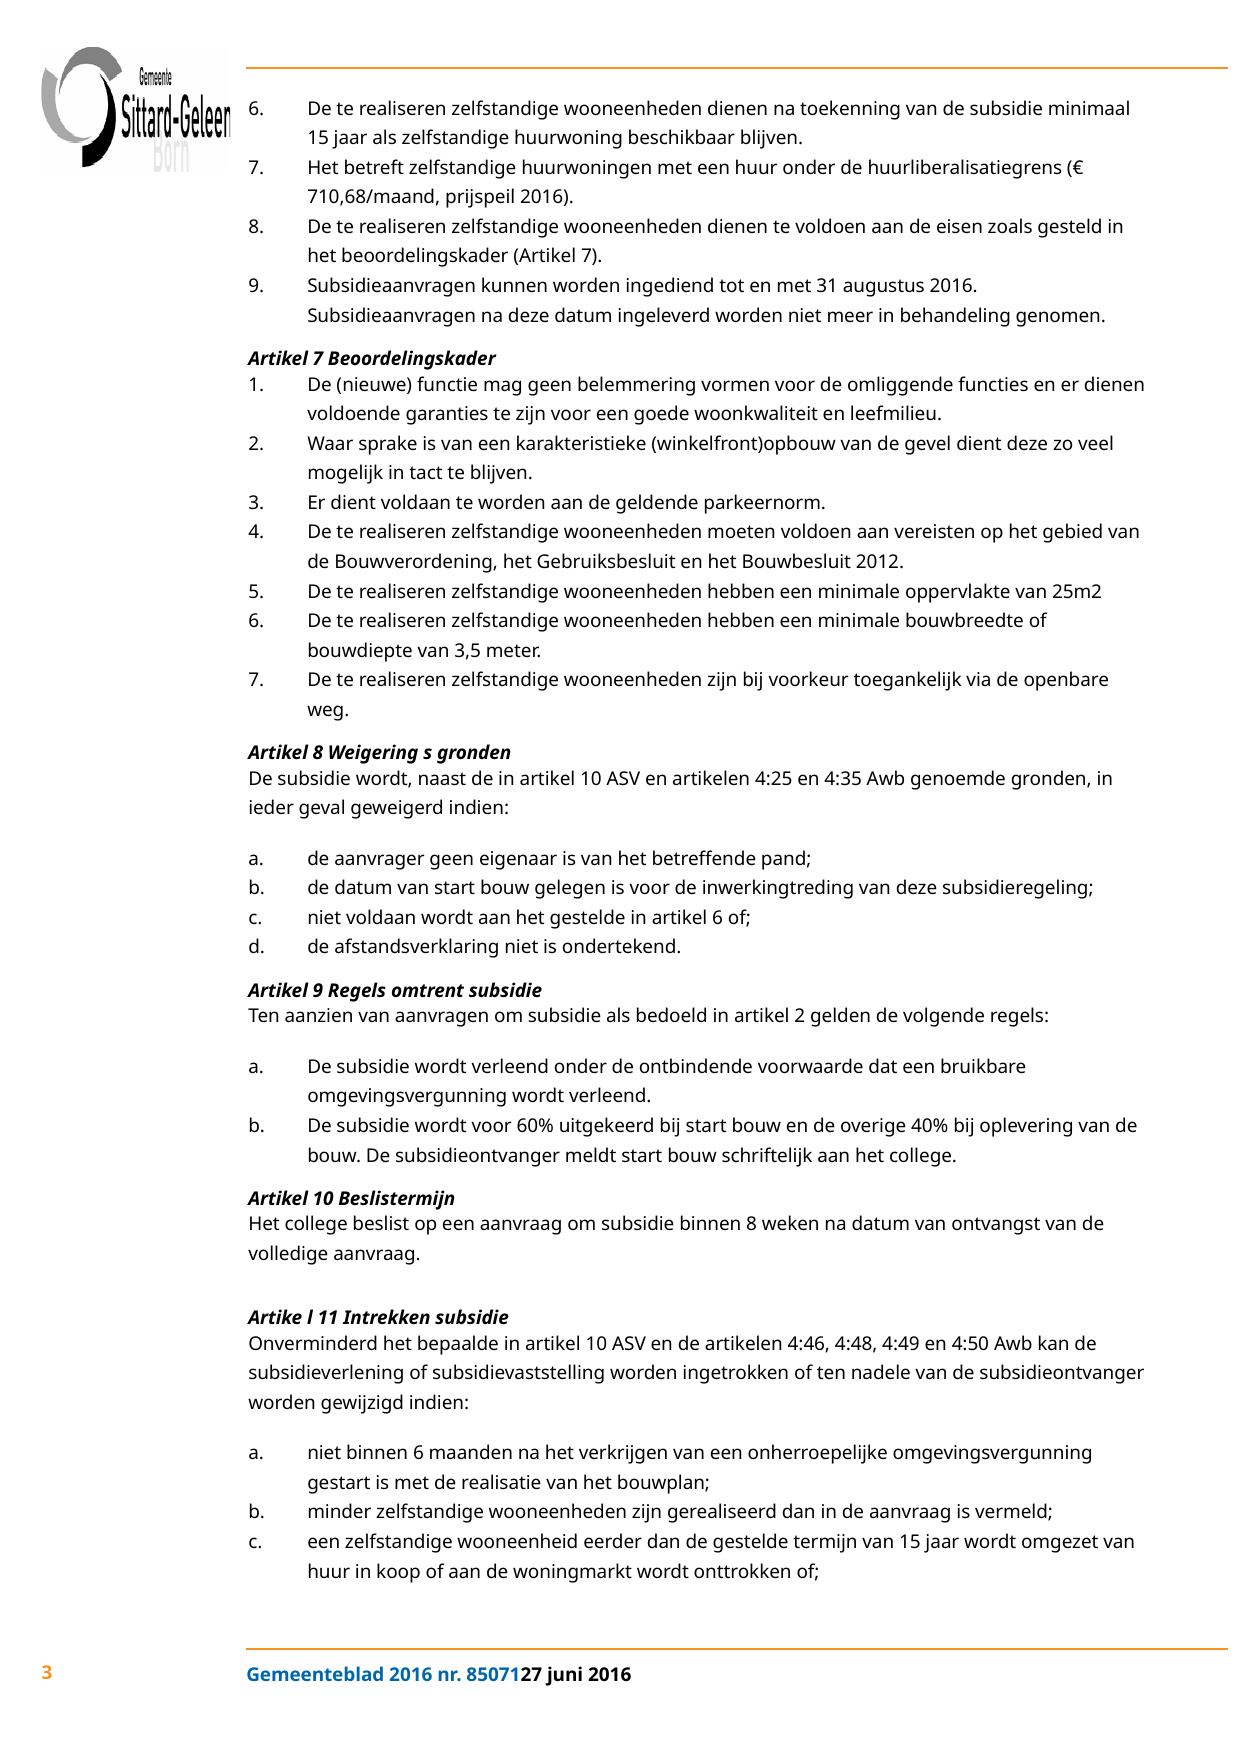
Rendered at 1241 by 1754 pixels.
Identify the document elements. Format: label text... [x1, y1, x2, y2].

list een zelfstandige wooneenheid eerder dan de gestelde termijn van 15 jaar wordt omgezet van huur in koop of aan de woningmarkt wordt onttrokken of; [248, 1528, 1152, 1583]
list De te realiseren zelfstandige wooneenheden hebben een minimale bouwbreedte of bouwdiepte van 3,5 meter. [248, 607, 1152, 663]
text Artikel 10 Beslistermijn [248, 1185, 1152, 1211]
list Waar sprake is van een karakteristieke (winkelfront)opbouw van de gevel dient deze zo veel mogelijk in tact te blijven. [248, 430, 1152, 485]
list De te realiseren zelfstandige wooneenheden dienen te voldoen aan de eisen zoals gesteld in het beoordelingskader (Artikel 7). [248, 213, 1152, 268]
list Het betreft zelfstandige huurwoningen met een huur onder de huurliberalisatiegrens (€ 710,68/maand, prijspeil 2016). [248, 154, 1152, 209]
list de afstandsverklaring niet is ondertekend. [248, 934, 1152, 959]
list De (nieuwe) functie mag geen belemmering vormen voor de omliggende functies en er dienen voldoende garanties te zijn voor een goede woonkwaliteit en leefmilieu. [248, 371, 1152, 426]
text Het college beslist op een aanvraag om subsidie binnen 8 weken na datum van ontvangst van de volledige aanvraag. [248, 1211, 1152, 1266]
list niet binnen 6 maanden na het verkrijgen van een onherroepelijke omgevingsvergunning gestart is met de realisatie van het bouwplan; [248, 1439, 1152, 1495]
text Artikel 9 Regels omtrent subsidie [248, 977, 1152, 1003]
text Artikel 7 Beoordelingskader [248, 345, 1152, 371]
list de datum van start bouw gelegen is voor de inwerkingtreding van deze subsidieregeling; [248, 874, 1152, 900]
list De te realiseren zelfstandige wooneenheden moeten voldoen aan vereisten op het gebied van de Bouwverordening, het Gebruiksbesluit en het Bouwbesluit 2012. [248, 519, 1152, 574]
text De subsidie wordt, naast de in artikel 10 ASV en artikelen 4:25 en 4:35 Awb genoemde gronden, in ieder geval geweigerd indien: [248, 765, 1152, 820]
list Subsidieaanvragen kunnen worden ingediend tot en met 31 augustus 2016. Subsidieaanvragen na deze datum ingeleverd worden niet meer in behandeling genomen. [248, 272, 1152, 328]
list De te realiseren zelfstandige wooneenheden zijn bij voorkeur toegankelijk via de openbare weg. [248, 667, 1152, 722]
list niet voldaan wordt aan het gestelde in artikel 6 of; [248, 904, 1152, 930]
text Onverminderd het bepaalde in artikel 10 ASV en de artikelen 4:46, 4:48, 4:49 en 4:50 Awb kan de subsidieverlening of subsidievaststelling worden ingetrokken of ten nadele van de subsidieontvanger worden gewijzigd indien: [248, 1330, 1152, 1415]
list De subsidie wordt voor 60% uitgekeerd bij start bouw en de overige 40% bij oplevering van de bouw. De subsidieontvanger meldt start bouw schriftelijk aan het college. [248, 1112, 1152, 1167]
list De te realiseren zelfstandige wooneenheden dienen na toekenning van de subsidie minimaal 15 jaar als zelfstandige huurwoning beschikbaar blijven. [248, 95, 1152, 150]
list de aanvrager geen eigenaar is van het betreffende pand; [248, 845, 1152, 871]
text Artikel 8 Weigering s gronden [248, 739, 1152, 765]
picture [41, 47, 231, 172]
list minder zelfstandige wooneenheden zijn gerealiseerd dan in de aanvraag is vermeld; [248, 1499, 1152, 1524]
list De te realiseren zelfstandige wooneenheden hebben een minimale oppervlakte van 25m2 [248, 578, 1152, 603]
list Er dient voldaan te worden aan de geldende parkeernorm. [248, 489, 1152, 515]
text Artike l 11 Intrekken subsidie [248, 1304, 1152, 1330]
list De subsidie wordt verleend onder de ontbindende voorwaarde dat een bruikbare omgevingsvergunning wordt verleend. [248, 1053, 1152, 1108]
text Ten aanzien van aanvragen om subsidie als bedoeld in artikel 2 gelden de volgende regels: [248, 1003, 1152, 1028]
